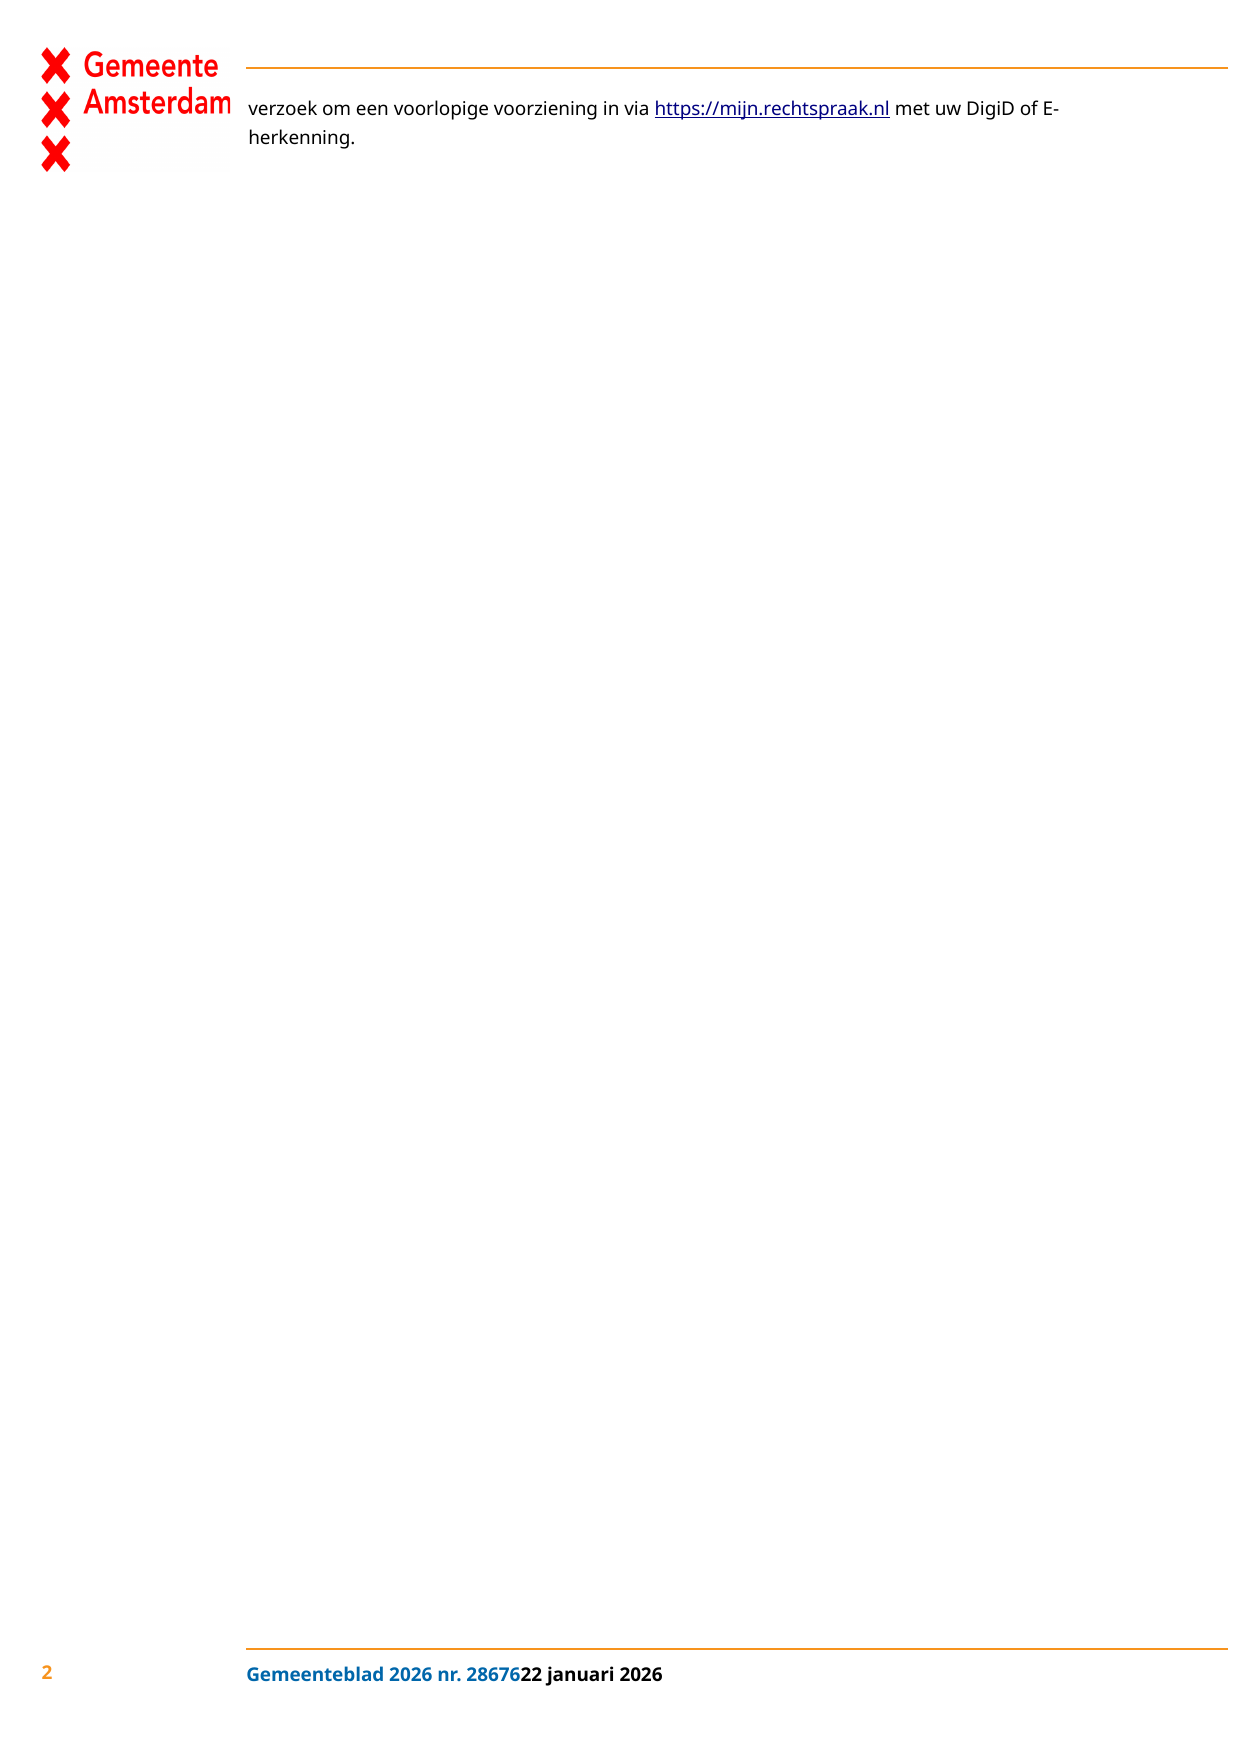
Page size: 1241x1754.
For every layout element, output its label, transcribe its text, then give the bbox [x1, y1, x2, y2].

text verzoek om een voorlopige voorziening in via https://mijn.rechtspraak.nl met uw DigiD of E-herkenning. [248, 95, 1152, 150]
picture [41, 47, 231, 172]
